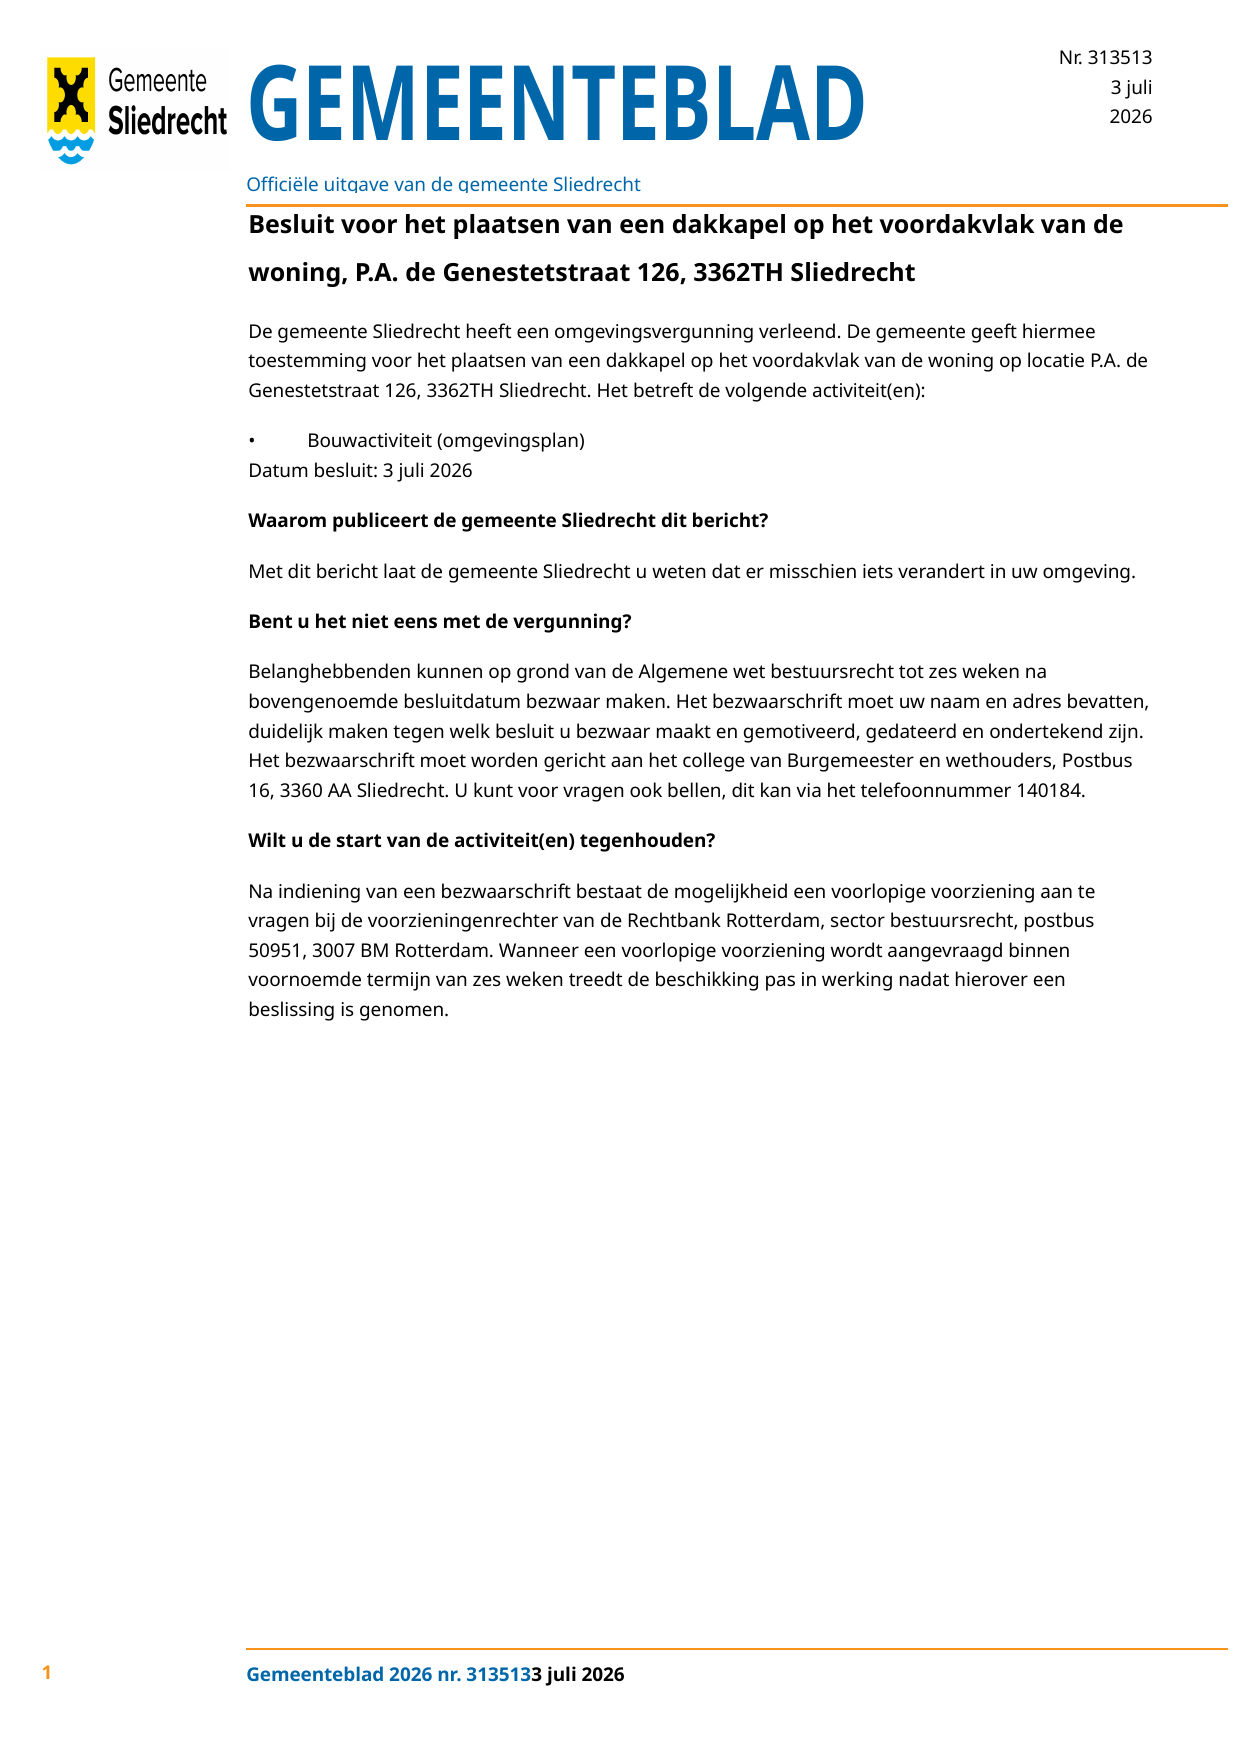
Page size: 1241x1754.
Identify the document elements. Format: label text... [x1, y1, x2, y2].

text Bent u het niet eens met de vergunning? [248, 608, 1152, 634]
text Na indiening van een bezwaarschrift bestaat de mogelijkheid een voorlopige voorziening aan te vragen bij de voorzieningenrechter van de Rechtbank Rotterdam, sector bestuursrecht, postbus 50951, 3007 BM Rotterdam. Wanneer een voorlopige voorziening wordt aangevraagd binnen voornoemde termijn van zes weken treedt de beschikking pas in werking nadat hierover een beslissing is genomen. [248, 878, 1152, 1022]
text Waarom publiceert de gemeente Sliedrecht dit bericht? [248, 507, 1152, 533]
text Besluit voor het plaatsen van een dakkapel op het voordakvlak van de woning, P.A. de Genestetstraat 126, 3362TH Sliedrecht [248, 207, 1152, 288]
picture [41, 47, 231, 172]
text Met dit bericht laat de gemeente Sliedrecht u weten dat er misschien iets verandert in uw omgeving. [248, 558, 1152, 584]
text De gemeente Sliedrecht heeft een omgevingsvergunning verleend. De gemeente geeft hiermee toestemming voor het plaatsen van een dakkapel op het voordakvlak van de woning op locatie P.A. de Genestetstraat 126, 3362TH Sliedrecht. Het betreft de volgende activiteit(en): [248, 318, 1152, 403]
text Datum besluit: 3 juli 2026 [248, 457, 1152, 483]
list Bouwactiviteit (omgevingsplan) [248, 427, 1152, 453]
text Belanghebbenden kunnen op grond van de Algemene wet bestuursrecht tot zes weken na bovengenoemde besluitdatum bezwaar maken. Het bezwaarschrift moet uw naam en adres bevatten, duidelijk maken tegen welk besluit u bezwaar maakt en gemotiveerd, gedateerd en ondertekend zijn. Het bezwaarschrift moet worden gericht aan het college van Burgemeester en wethouders, Postbus 16, 3360 AA Sliedrecht. U kunt voor vragen ook bellen, dit kan via het telefoonnummer 140184. [248, 659, 1152, 803]
text Wilt u de start van de activiteit(en) tegenhouden? [248, 827, 1152, 853]
